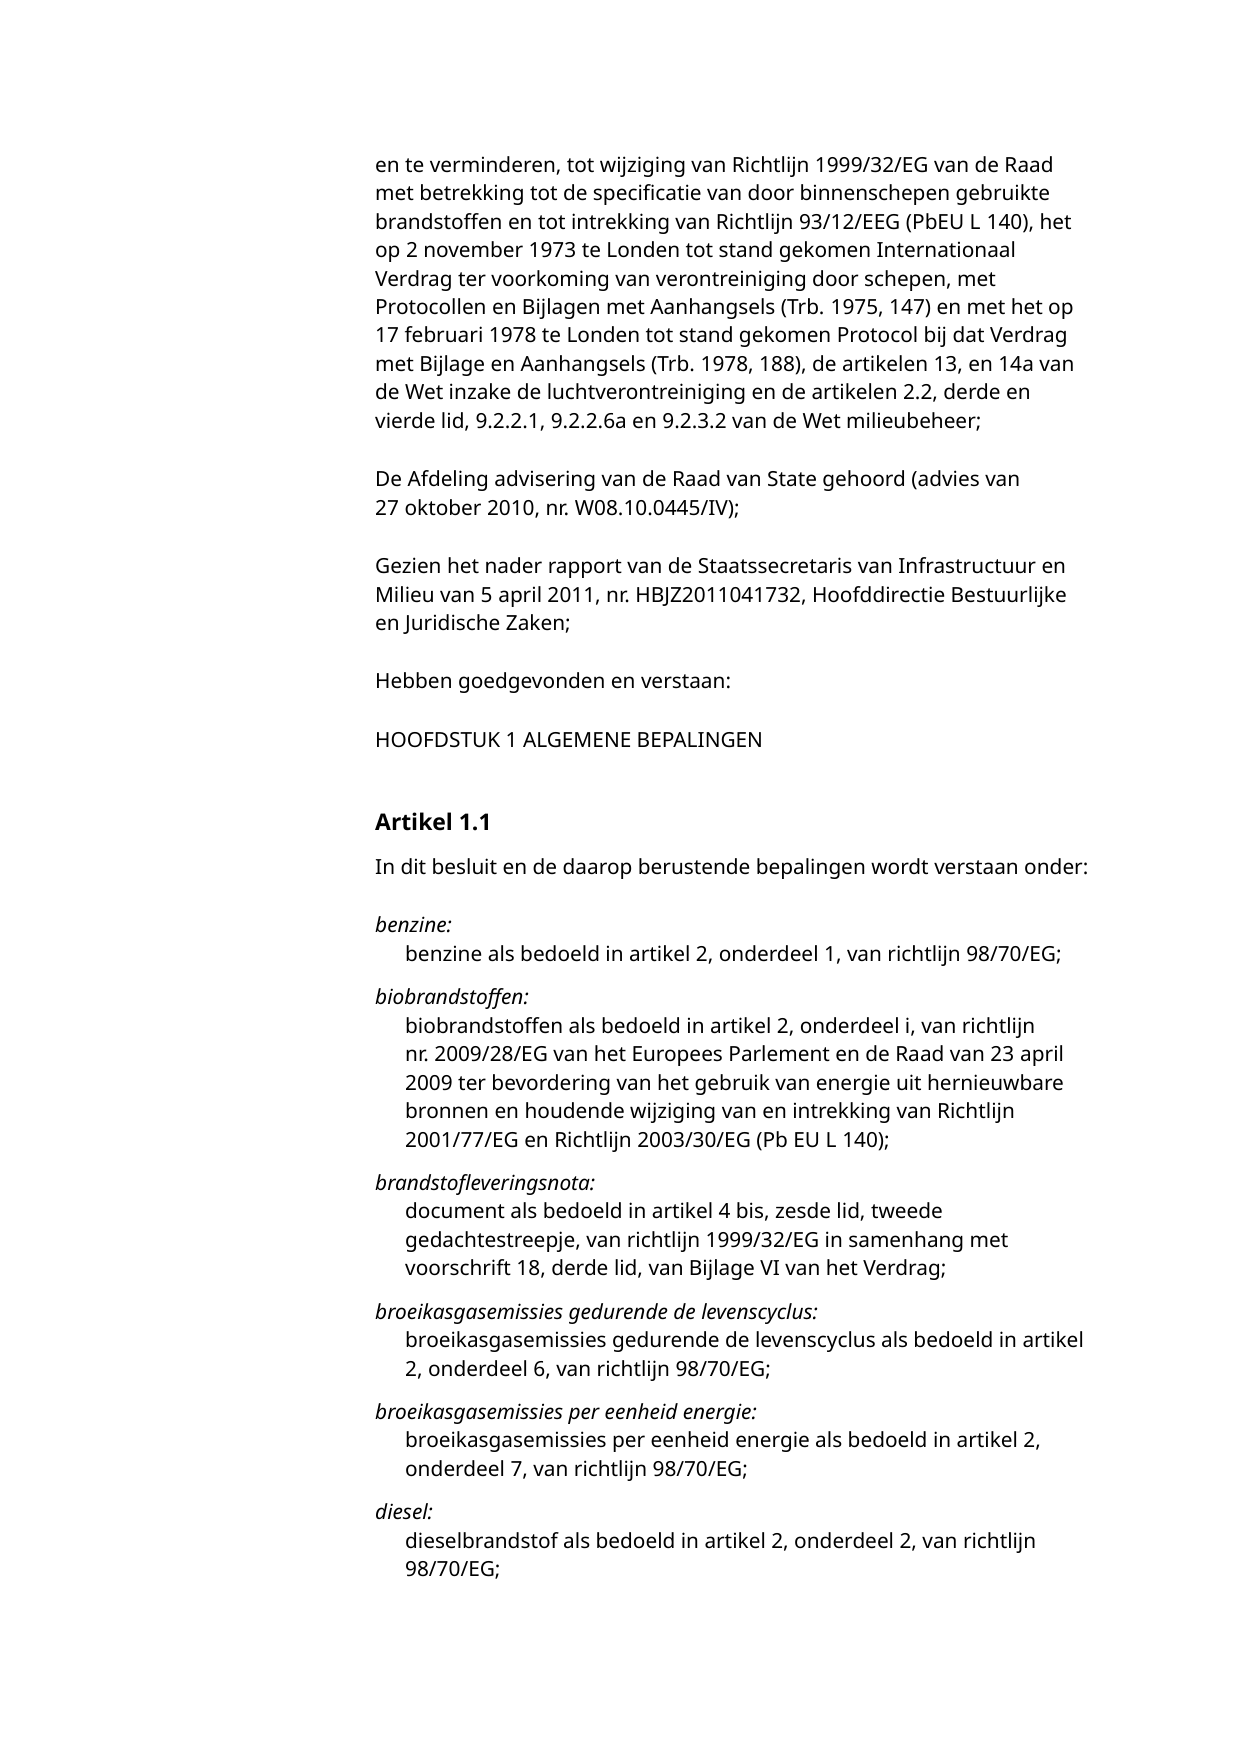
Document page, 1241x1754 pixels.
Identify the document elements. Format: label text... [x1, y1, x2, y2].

text In dit besluit en de daarop berustende bepalingen wordt verstaan onder: [375, 852, 1090, 881]
subtitle HOOFDSTUK 1 ALGEMENE BEPALINGEN [375, 725, 1090, 753]
text biobrandstoffen: [375, 982, 1090, 1011]
text broeikasgasemissies gedurende de levenscyclus als bedoeld in artikel 2, onderdeel 6, van richtlijn 98/70/EG; [405, 1325, 1090, 1382]
subtitle Artikel 1.1 [375, 806, 1090, 837]
text biobrandstoffen als bedoeld in artikel 2, onderdeel i, van richtlijn nr. 2009/28/EG van het Europees Parlement en de Raad van 23 april 2009 ter bevordering van het gebruik van energie uit hernieuwbare bronnen en houdende wijziging van en intrekking van Richtlijn 2001/77/EG en Richtlijn 2003/30/EG (Pb EU L 140); [405, 1011, 1090, 1153]
text broeikasgasemissies gedurende de levenscyclus: [375, 1297, 1090, 1325]
text broeikasgasemissies per eenheid energie: [375, 1397, 1090, 1426]
text brandstofleveringsnota: [375, 1168, 1090, 1197]
text broeikasgasemissies per eenheid energie als bedoeld in artikel 2, onderdeel 7, van richtlijn 98/70/EG; [405, 1426, 1090, 1482]
text Hebben goedgevonden en verstaan: [375, 667, 1090, 695]
text Gezien het nader rapport van de Staatssecretaris van Infrastructuur en Milieu van 5 april 2011, nr. HBJZ2011041732, Hoofddirectie Bestuurlijke en Juridische Zaken; [375, 551, 1090, 637]
text document als bedoeld in artikel 4 bis, zesde lid, tweede gedachtestreepje, van richtlijn 1999/32/EG in samenhang met voorschrift 18, derde lid, van Bijlage VI van het Verdrag; [405, 1197, 1090, 1282]
text en te verminderen, tot wijziging van Richtlijn 1999/32/EG van de Raad met betrekking tot de specificatie van door binnenschepen gebruikte brandstoffen en tot intrekking van Richtlijn 93/12/EEG (PbEU L 140), het op 2 november 1973 te Londen tot stand gekomen Internationaal Verdrag ter voorkoming van verontreiniging door schepen, met Protocollen en Bijlagen met Aanhangsels (Trb. 1975, 147) en met het op 17 februari 1978 te Londen tot stand gekomen Protocol bij dat Verdrag met Bijlage en Aanhangsels (Trb. 1978, 188), de artikelen 13, en 14a van de Wet inzake de luchtverontreiniging en de artikelen 2.2, derde en vierde lid, 9.2.2.1, 9.2.2.6a en 9.2.3.2 van de Wet milieubeheer; [375, 150, 1090, 434]
text diesel: [375, 1497, 1090, 1526]
text benzine: [375, 911, 1090, 939]
text dieselbrandstof als bedoeld in artikel 2, onderdeel 2, van richtlijn 98/70/EG; [405, 1526, 1090, 1583]
text benzine als bedoeld in artikel 2, onderdeel 1, van richtlijn 98/70/EG; [405, 939, 1090, 967]
text De Afdeling advisering van de Raad van State gehoord (advies van 27 oktober 2010, nr. W08.10.0445/IV); [375, 464, 1090, 521]
